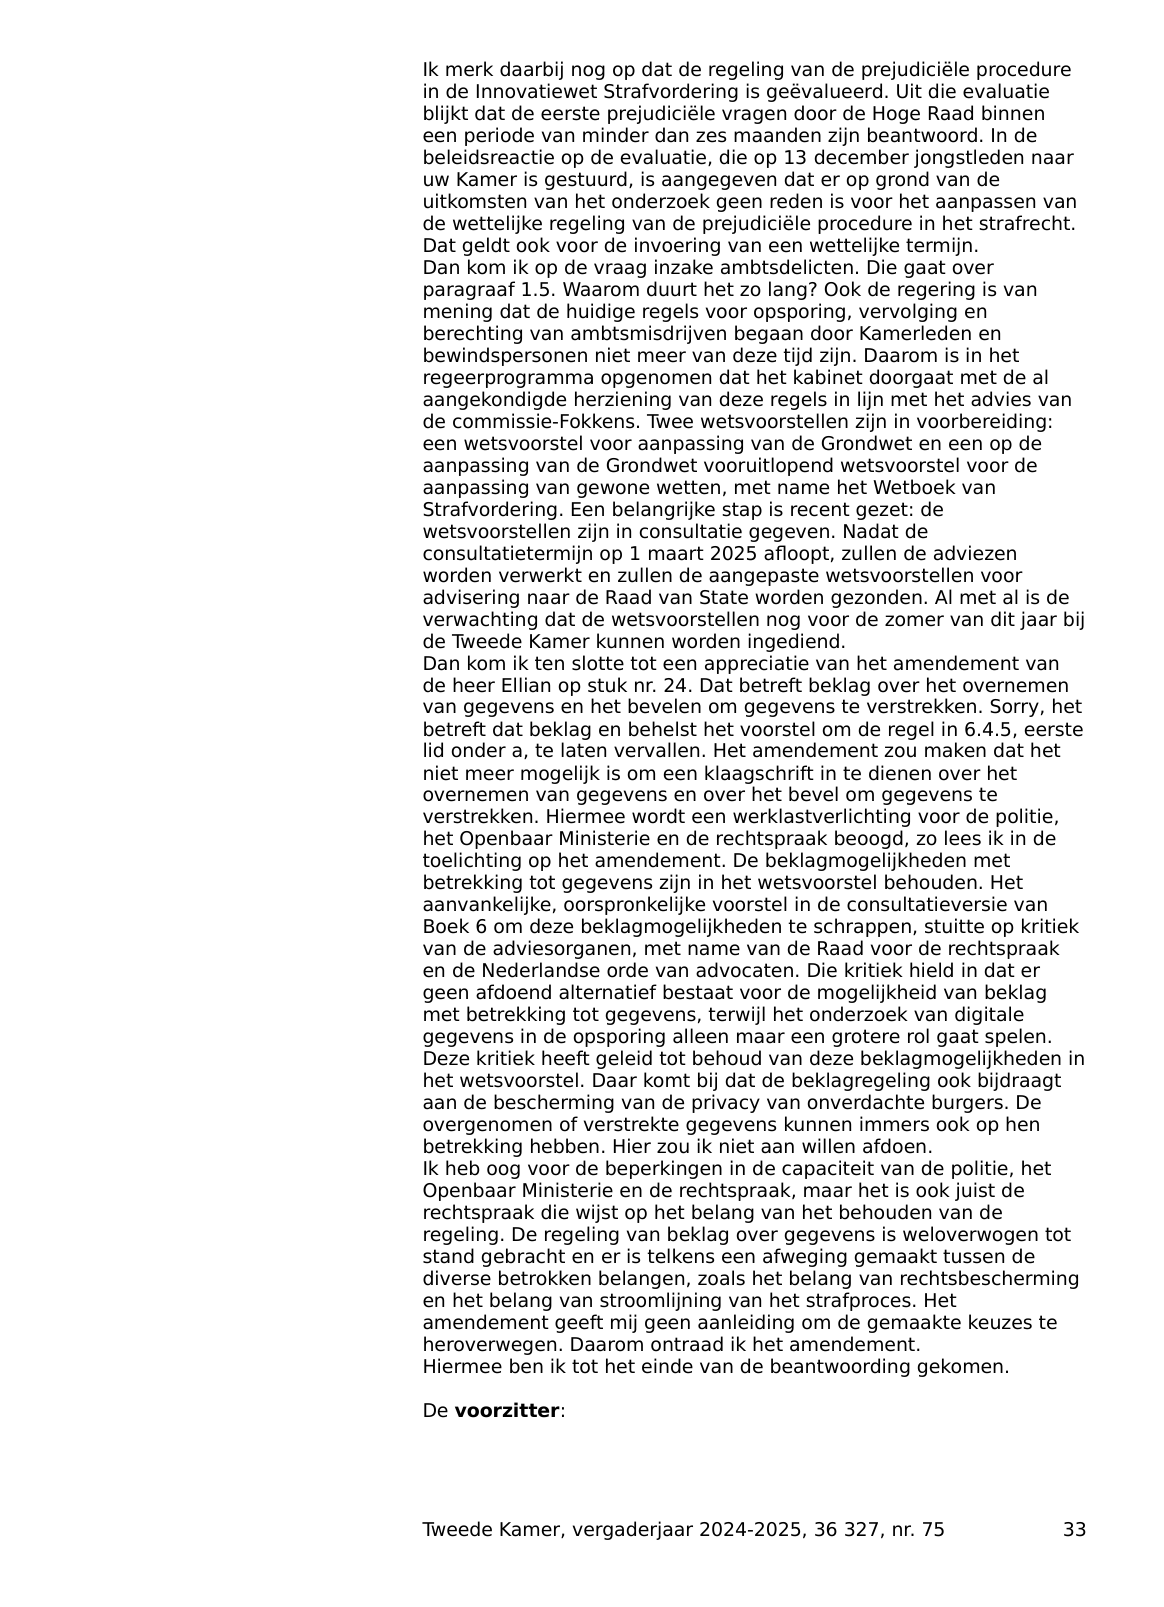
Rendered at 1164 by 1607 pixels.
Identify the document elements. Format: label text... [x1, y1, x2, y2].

text Dan kom ik op de vraag inzake ambtsdelicten. Die gaat over paragraaf 1.5. Waarom duurt het zo lang? Ook de regering is van mening dat de huidige regels voor opsporing, vervolging en berechting van ambtsmisdrijven begaan door Kamerleden en bewindspersonen niet meer van deze tijd zijn. Daarom is in het regeerprogramma opgenomen dat het kabinet doorgaat met de al aangekondigde herziening van deze regels in lijn met het advies van de commissie-Fokkens. Twee wetsvoorstellen zijn in voorbereiding: een wetsvoorstel voor aanpassing van de Grondwet en een op de aanpassing van de Grondwet vooruitlopend wetsvoorstel voor de aanpassing van gewone wetten, met name het Wetboek van Strafvordering. Een belangrijke stap is recent gezet: de wetsvoorstellen zijn in consultatie gegeven. Nadat de consultatietermijn op 1 maart 2025 afloopt, zullen de adviezen worden verwerkt en zullen de aangepaste wetsvoorstellen voor advisering naar de Raad van State worden gezonden. Al met al is de verwachting dat de wetsvoorstellen nog voor de zomer van dit jaar bij de Tweede Kamer kunnen worden ingediend. [422, 257, 1087, 652]
text Ik heb oog voor de beperkingen in de capaciteit van de politie, het Openbaar Ministerie en de rechtspraak, maar het is ook juist de rechtspraak die wijst op het belang van het behouden van de regeling. De regeling van beklag over gegevens is weloverwogen tot stand gebracht en er is telkens een afweging gemaakt tussen de diverse betrokken belangen, zoals het belang van rechtsbescherming en het belang van stroomlijning van het strafproces. Het amendement geeft mij geen aanleiding om de gemaakte keuzes te heroverwegen. Daarom ontraad ik het amendement. [422, 1158, 1087, 1356]
text Dan kom ik ten slotte tot een appreciatie van het amendement van de heer Ellian op stuk nr. 24. Dat betreft beklag over het overnemen van gegevens en het bevelen om gegevens te verstrekken. Sorry, het betreft dat beklag en behelst het voorstel om de regel in 6.4.5, eerste lid onder a, te laten vervallen. Het amendement zou maken dat het niet meer mogelijk is om een klaagschrift in te dienen over het overnemen van gegevens en over het bevel om gegevens te verstrekken. Hiermee wordt een werklastverlichting voor de politie, het Openbaar Ministerie en de rechtspraak beoogd, zo lees ik in de toelichting op het amendement. De beklagmogelijkheden met betrekking tot gegevens zijn in het wetsvoorstel behouden. Het aanvankelijke, oorspronkelijke voorstel in de consultatieversie van Boek 6 om deze beklagmogelijkheden te schrappen, stuitte op kritiek van de adviesorganen, met name van de Raad voor de rechtspraak en de Nederlandse orde van advocaten. Die kritiek hield in dat er geen afdoend alternatief bestaat voor de mogelijkheid van beklag met betrekking tot gegevens, terwijl het onderzoek van digitale gegevens in de opsporing alleen maar een grotere rol gaat spelen. Deze kritiek heeft geleid tot behoud van deze beklagmogelijkheden in het wetsvoorstel. Daar komt bij dat de beklagregeling ook bijdraagt aan de bescherming van de privacy van onverdachte burgers. De overgenomen of verstrekte gegevens kunnen immers ook op hen betrekking hebben. Hier zou ik niet aan willen afdoen. [422, 652, 1087, 1158]
text De voorzitter: [422, 1400, 1087, 1422]
text Ik merk daarbij nog op dat de regeling van de prejudiciële procedure in de Innovatiewet Strafvordering is geëvalueerd. Uit die evaluatie blijkt dat de eerste prejudiciële vragen door de Hoge Raad binnen een periode van minder dan zes maanden zijn beantwoord. In de beleidsreactie op de evaluatie, die op 13 december jongstleden naar uw Kamer is gestuurd, is aangegeven dat er op grond van de uitkomsten van het onderzoek geen reden is voor het aanpassen van de wettelijke regeling van de prejudiciële procedure in het strafrecht. Dat geldt ook voor de invoering van een wettelijke termijn. [422, 59, 1087, 257]
text Hiermee ben ik tot het einde van de beantwoording gekomen. [422, 1356, 1087, 1378]
